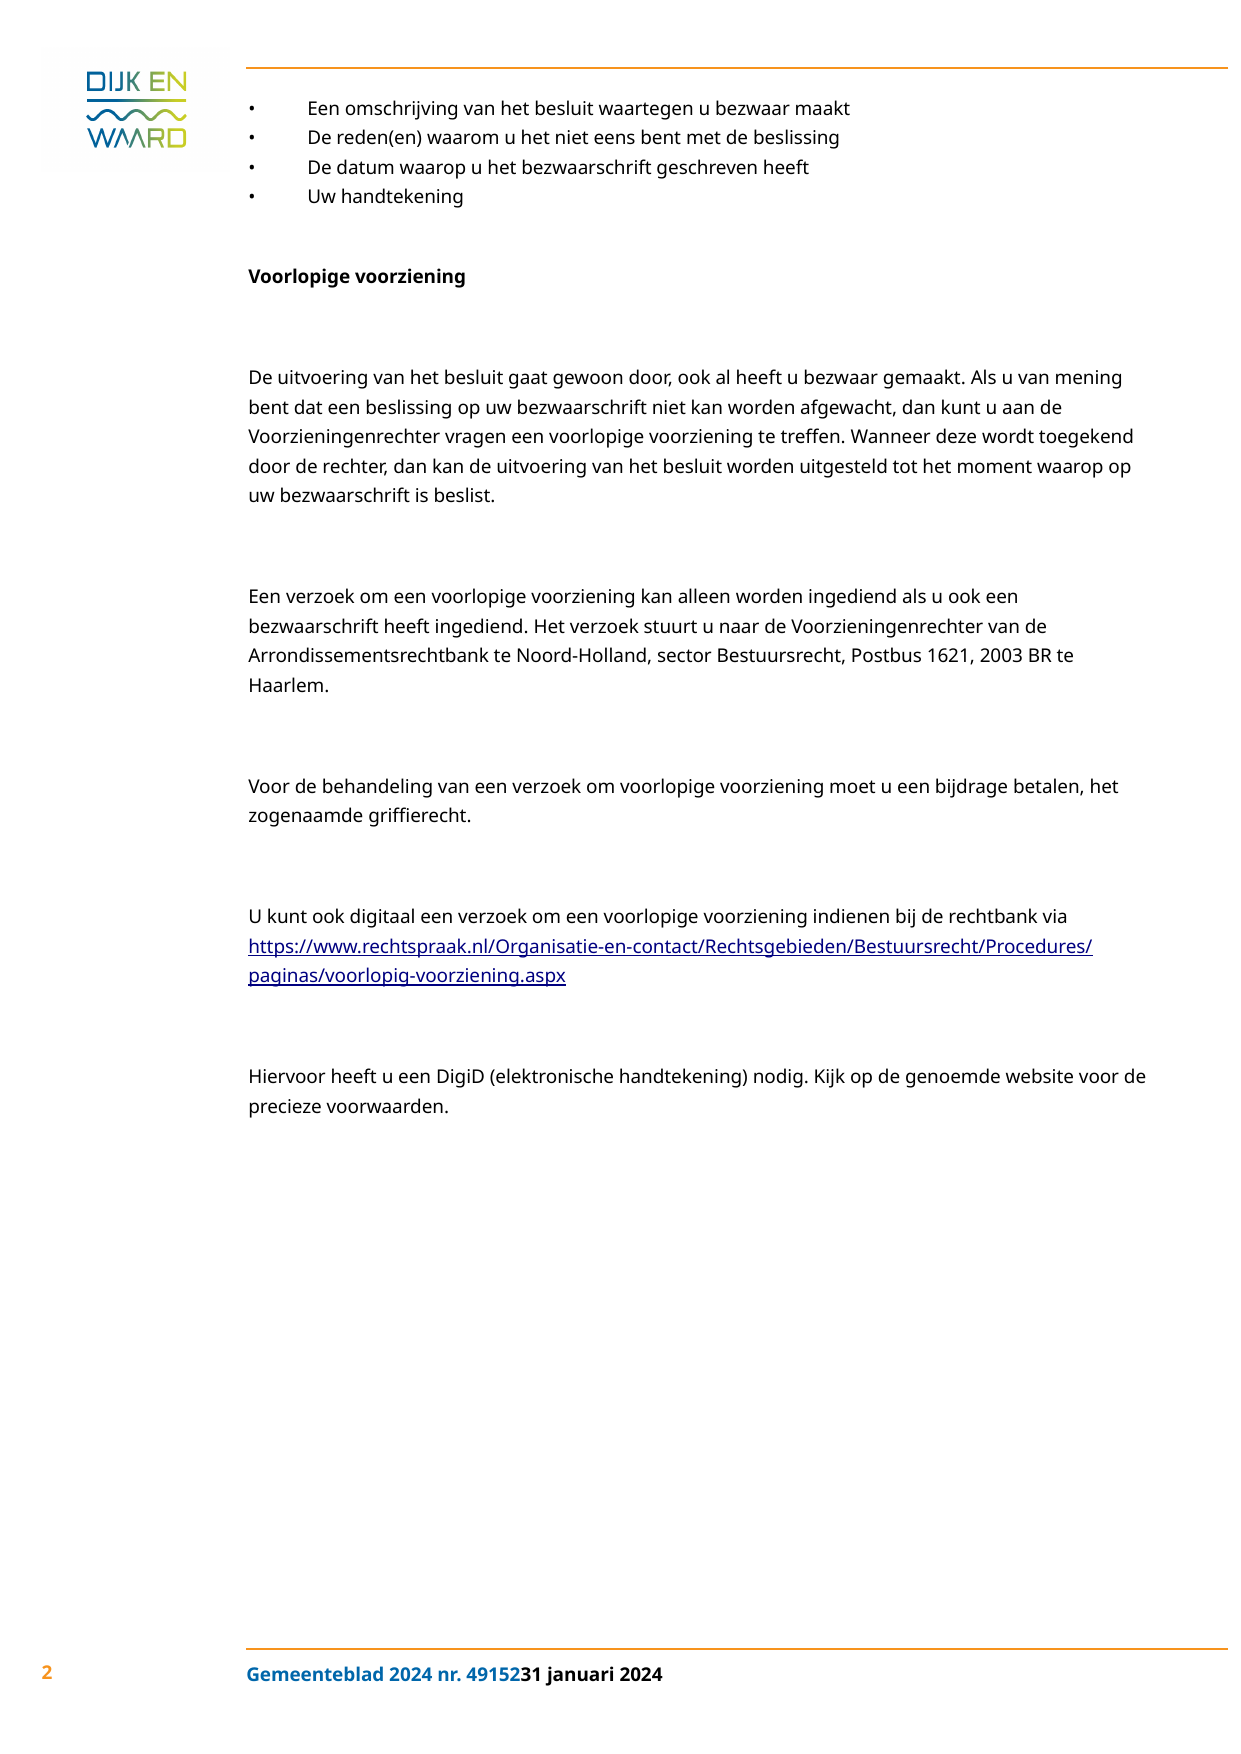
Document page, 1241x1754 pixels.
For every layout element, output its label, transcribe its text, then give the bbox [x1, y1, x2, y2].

picture [41, 47, 231, 172]
text Voor de behandeling van een verzoek om voorlopige voorziening moet u een bijdrage betalen, het zogenaamde griffierecht. [248, 773, 1152, 828]
text Voorlopige voorziening [248, 263, 1152, 289]
text Een verzoek om een voorlopige voorziening kan alleen worden ingediend als u ook een bezwaarschrift heeft ingediend. Het verzoek stuurt u naar de Voorzieningenrechter van de Arrondissementsrechtbank te Noord-Holland, sector Bestuursrecht, Postbus 1621, 2003 BR te Haarlem. [248, 583, 1152, 698]
text De uitvoering van het besluit gaat gewoon door, ook al heeft u bezwaar gemaakt. Als u van mening bent dat een beslissing op uw bezwaarschrift niet kan worden afgewacht, dan kunt u aan de Voorzieningenrechter vragen een voorlopige voorziening te treffen. Wanneer deze wordt toegekend door de rechter, dan kan de uitvoering van het besluit worden uitgesteld tot het moment waarop op uw bezwaarschrift is beslist. [248, 364, 1152, 508]
text Hiervoor heeft u een DigiD (elektronische handtekening) nodig. Kijk op de genoemde website voor de precieze voorwaarden. [248, 1063, 1152, 1119]
text U kunt ook digitaal een verzoek om een voorlopige voorziening indienen bij de rechtbank via https://www.rechtspraak.nl/Organisatie-en-contact/Rechtsgebieden/Bestuursrecht/Procedures/paginas/voorlopig-voorziening.aspx [248, 903, 1152, 988]
list De reden(en) waarom u het niet eens bent met de beslissing [248, 124, 1152, 150]
list Een omschrijving van het besluit waartegen u bezwaar maakt [248, 95, 1152, 121]
list De datum waarop u het bezwaarschrift geschreven heeft [248, 154, 1152, 180]
list Uw handtekening [248, 183, 1152, 209]
